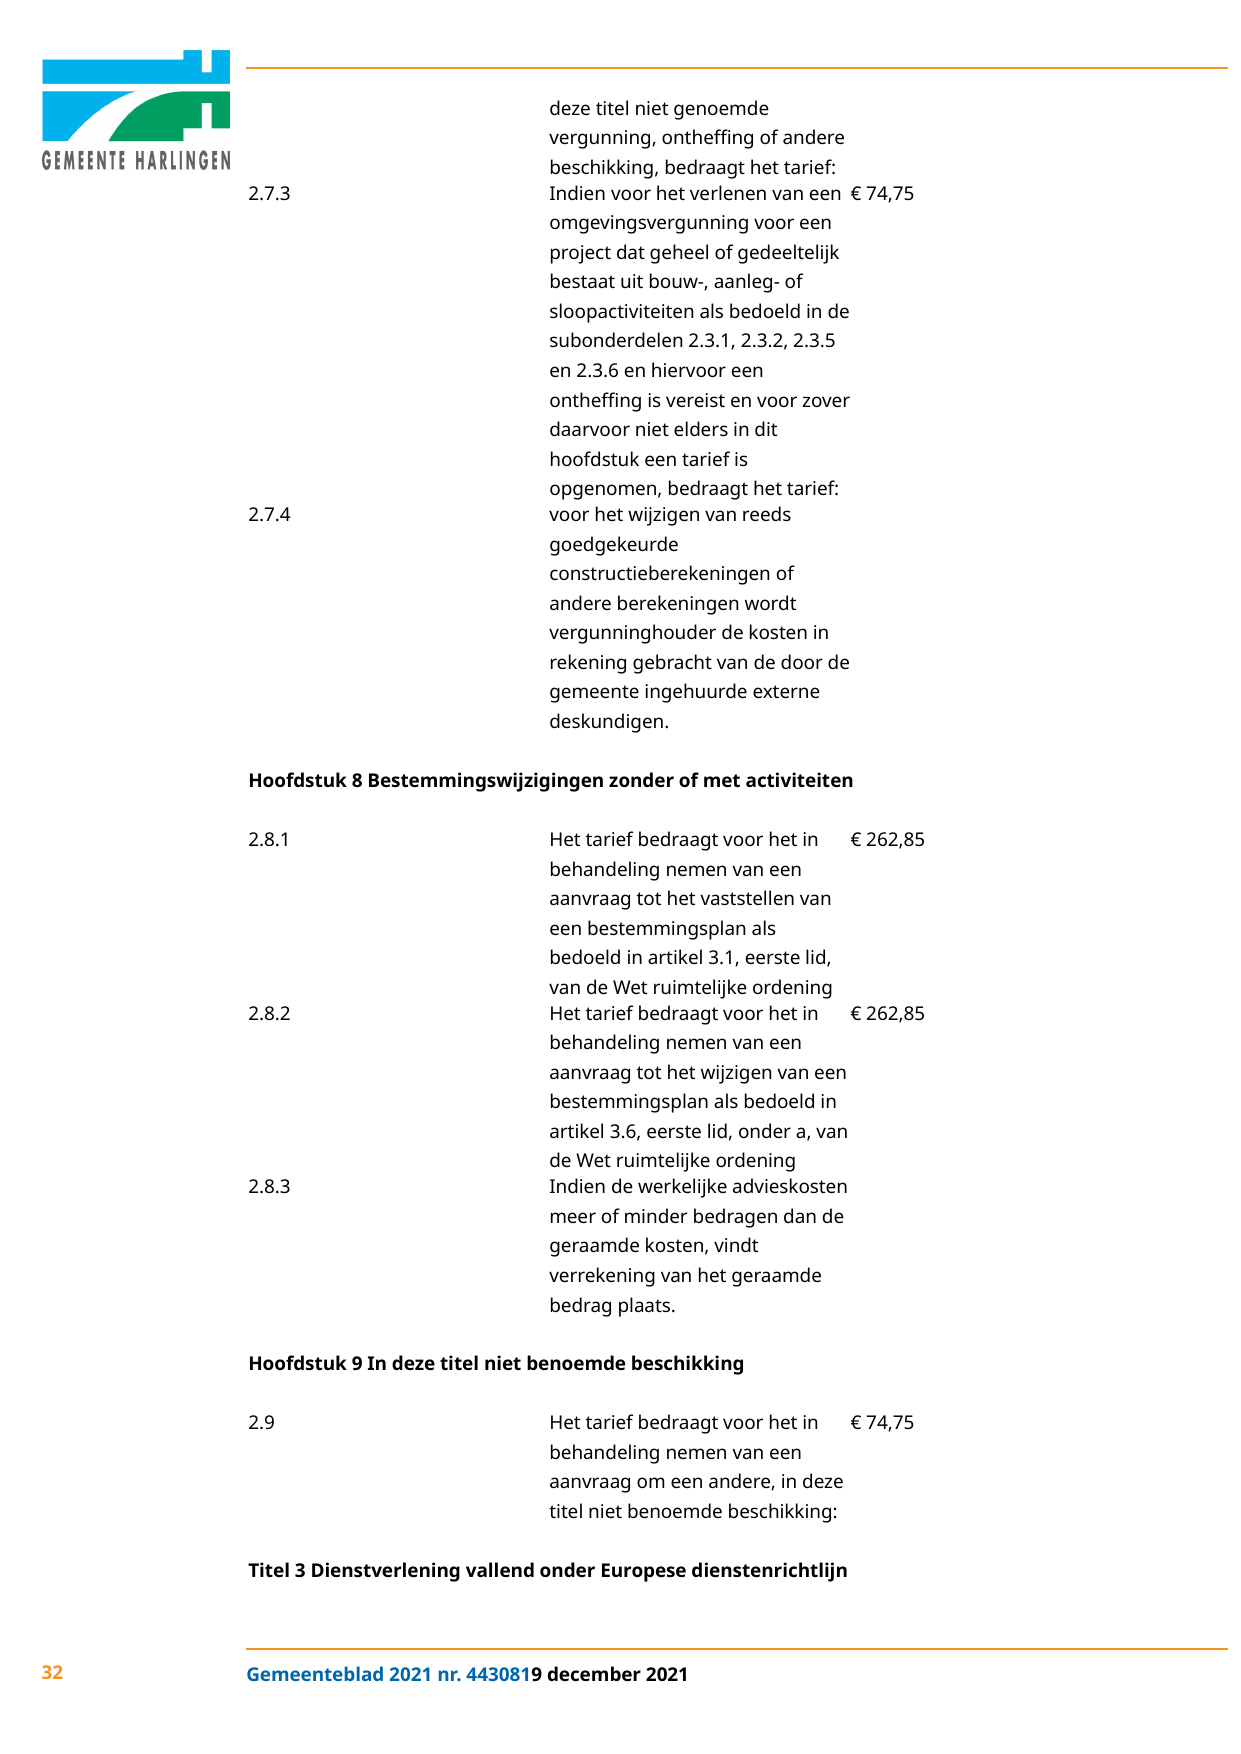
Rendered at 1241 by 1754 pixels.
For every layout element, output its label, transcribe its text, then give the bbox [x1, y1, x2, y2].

table_cell 2.8.2 [248, 1000, 549, 1173]
table_cell voor het wijzigen van reeds goedgekeurde constructieberekeningen of andere berekeningen wordt vergunninghouder de kosten in rekening gebracht van de door de gemeente ingehuurde externe deskundigen. [549, 501, 850, 734]
table_cell [850, 501, 1152, 734]
text Hoofdstuk 8 Bestemmingswijzigingen zonder of met activiteiten [248, 767, 1152, 793]
table_header € 74,75 [850, 1410, 1152, 1524]
table_header 2.8.1 [248, 826, 549, 1000]
table_cell [248, 95, 549, 180]
table_header Het tarief bedraagt voor het in behandeling nemen van een aanvraag tot het vaststellen van een bestemmingsplan als bedoeld in artikel 3.1, eerste lid, van de Wet ruimtelijke ordening [549, 826, 850, 1000]
text Titel 3 Dienstverlening vallend onder Europese dienstenrichtlijn [248, 1557, 1152, 1583]
table_cell Indien voor het verlenen van een omgevingsvergunning voor een project dat geheel of gedeeltelijk bestaat uit bouw-, aanleg- of sloopactiviteiten als bedoeld in de subonderdelen 2.3.1, 2.3.2, 2.3.5 en 2.3.6 en hiervoor een ontheffing is vereist en voor zover daarvoor niet elders in dit hoofdstuk een tarief is opgenomen, bedraagt het tarief: [549, 180, 850, 501]
table_header € 262,85 [850, 826, 1152, 1000]
table_header 2.9 [248, 1410, 549, 1524]
table_cell Het tarief bedraagt voor het in behandeling nemen van een aanvraag tot het wijzigen van een bestemmingsplan als bedoeld in artikel 3.6, eerste lid, onder a, van de Wet ruimtelijke ordening [549, 1000, 850, 1173]
table_cell [850, 95, 1152, 180]
picture [41, 47, 231, 172]
table_cell € 74,75 [850, 180, 1152, 501]
table_header Het tarief bedraagt voor het in behandeling nemen van een aanvraag om een andere, in deze titel niet benoemde beschikking: [549, 1410, 850, 1524]
table_cell Indien de werkelijke advieskosten meer of minder bedragen dan de geraamde kosten, vindt verrekening van het geraamde bedrag plaats. [549, 1174, 850, 1317]
table_cell 2.7.4 [248, 501, 549, 734]
table_cell deze titel niet genoemde vergunning, ontheffing of andere beschikking, bedraagt het tarief: [549, 95, 850, 180]
table_cell € 262,85 [850, 1000, 1152, 1173]
table_cell [850, 1174, 1152, 1317]
table_cell 2.8.3 [248, 1174, 549, 1317]
table_cell 2.7.3 [248, 180, 549, 501]
text Hoofdstuk 9 In deze titel niet benoemde beschikking [248, 1350, 1152, 1376]
